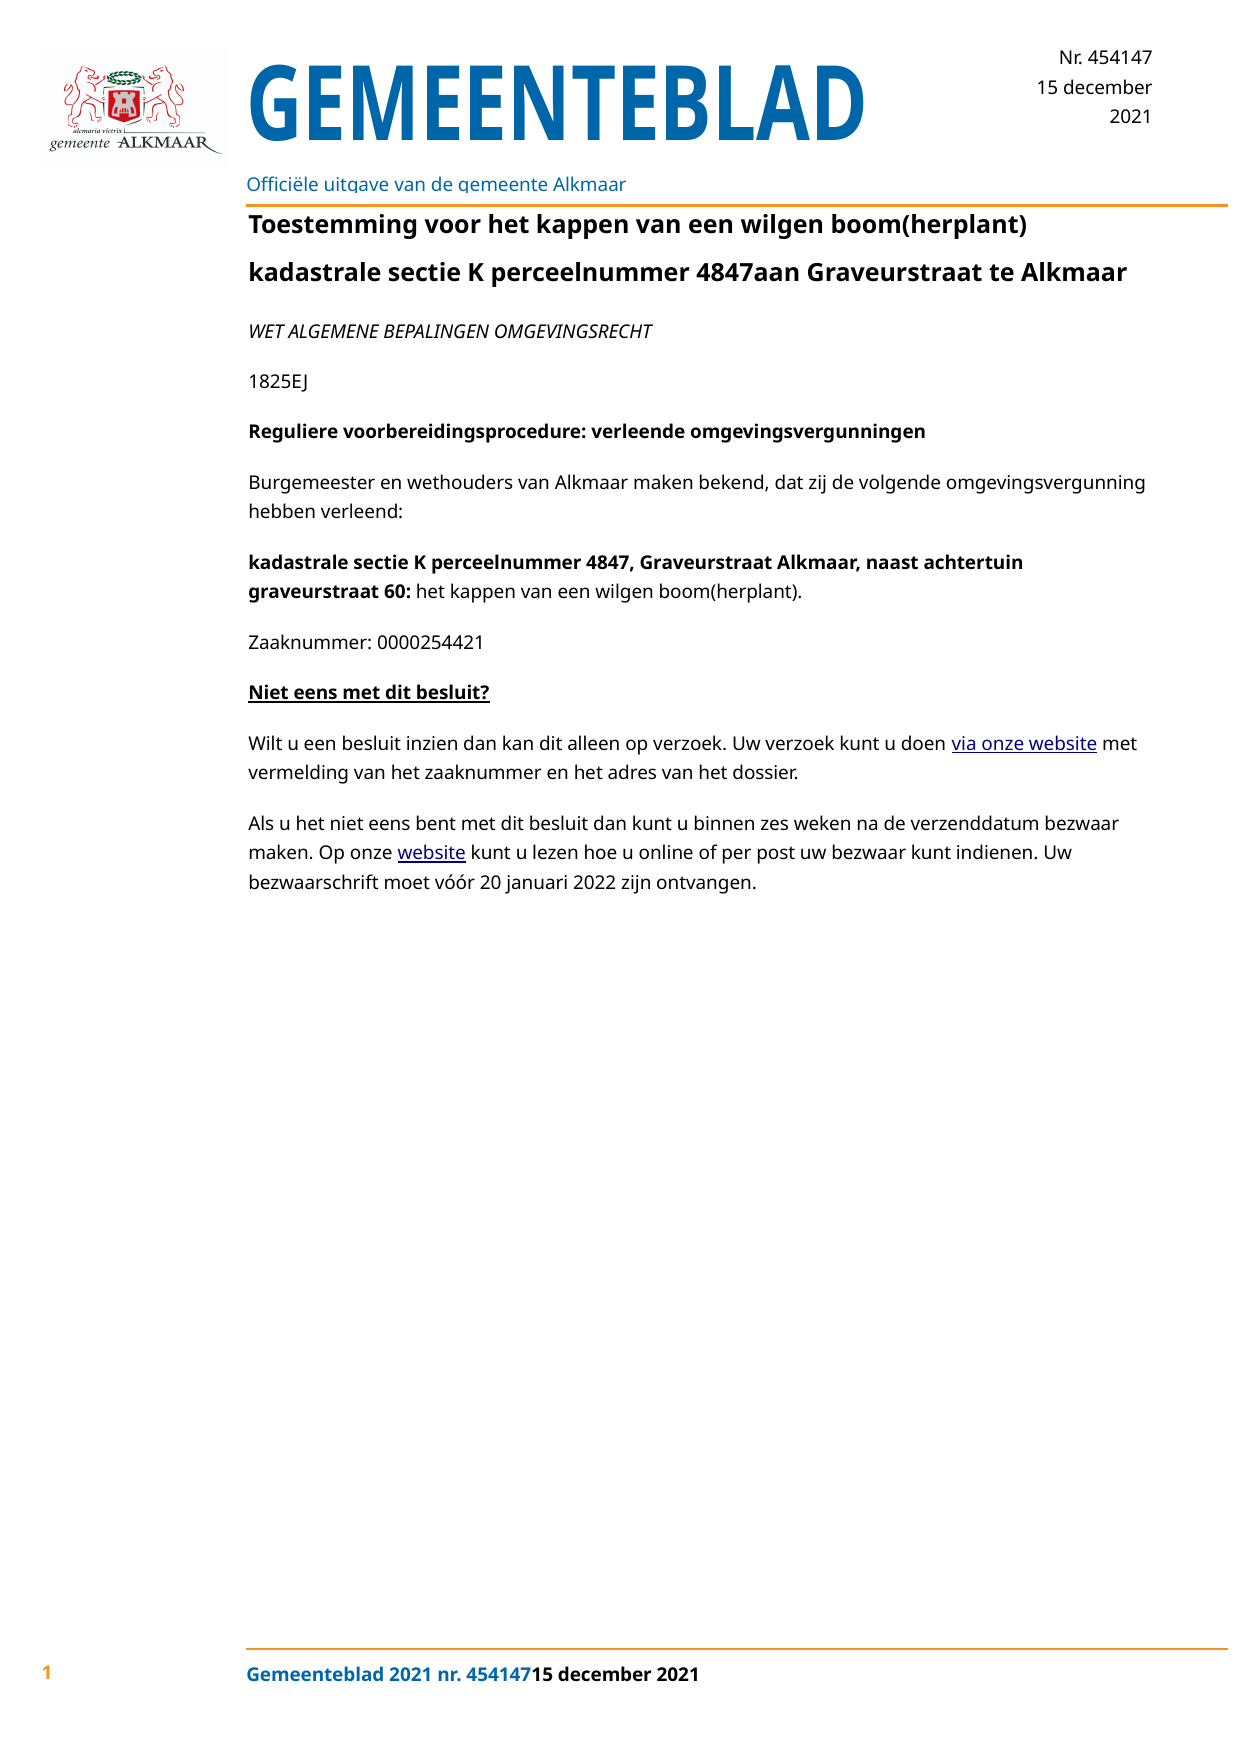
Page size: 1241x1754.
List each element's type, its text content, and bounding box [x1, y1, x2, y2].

text Zaaknummer: 0000254421 [248, 629, 1152, 655]
text WET ALGEMENE BEPALINGEN OMGEVINGSRECHT [248, 318, 1152, 344]
text Wilt u een besluit inzien dan kan dit alleen op verzoek. Uw verzoek kunt u doen via onze website met vermelding van het zaaknummer en het adres van het dossier. [248, 730, 1152, 785]
text Reguliere voorbereidingsprocedure: verleende omgevingsvergunningen [248, 419, 1152, 444]
text Toestemming voor het kappen van een wilgen boom(herplant) kadastrale sectie K perceelnummer 4847aan Graveurstraat te Alkmaar [248, 207, 1152, 288]
picture [41, 47, 231, 172]
text kadastrale sectie K perceelnummer 4847, Graveurstraat Alkmaar, naast achtertuin graveurstraat 60: het kappen van een wilgen boom(herplant). [248, 549, 1152, 604]
text Als u het niet eens bent met dit besluit dan kunt u binnen zes weken na de verzenddatum bezwaar maken. Op onze website kunt u lezen hoe u online of per post uw bezwaar kunt indienen. Uw bezwaarschrift moet vóór 20 januari 2022 zijn ontvangen. [248, 810, 1152, 895]
text Niet eens met dit besluit? [248, 679, 1152, 705]
text Burgemeester en wethouders van Alkmaar maken bekend, dat zij de volgende omgevingsvergunning hebben verleend: [248, 469, 1152, 524]
text 1825EJ [248, 368, 1152, 394]
